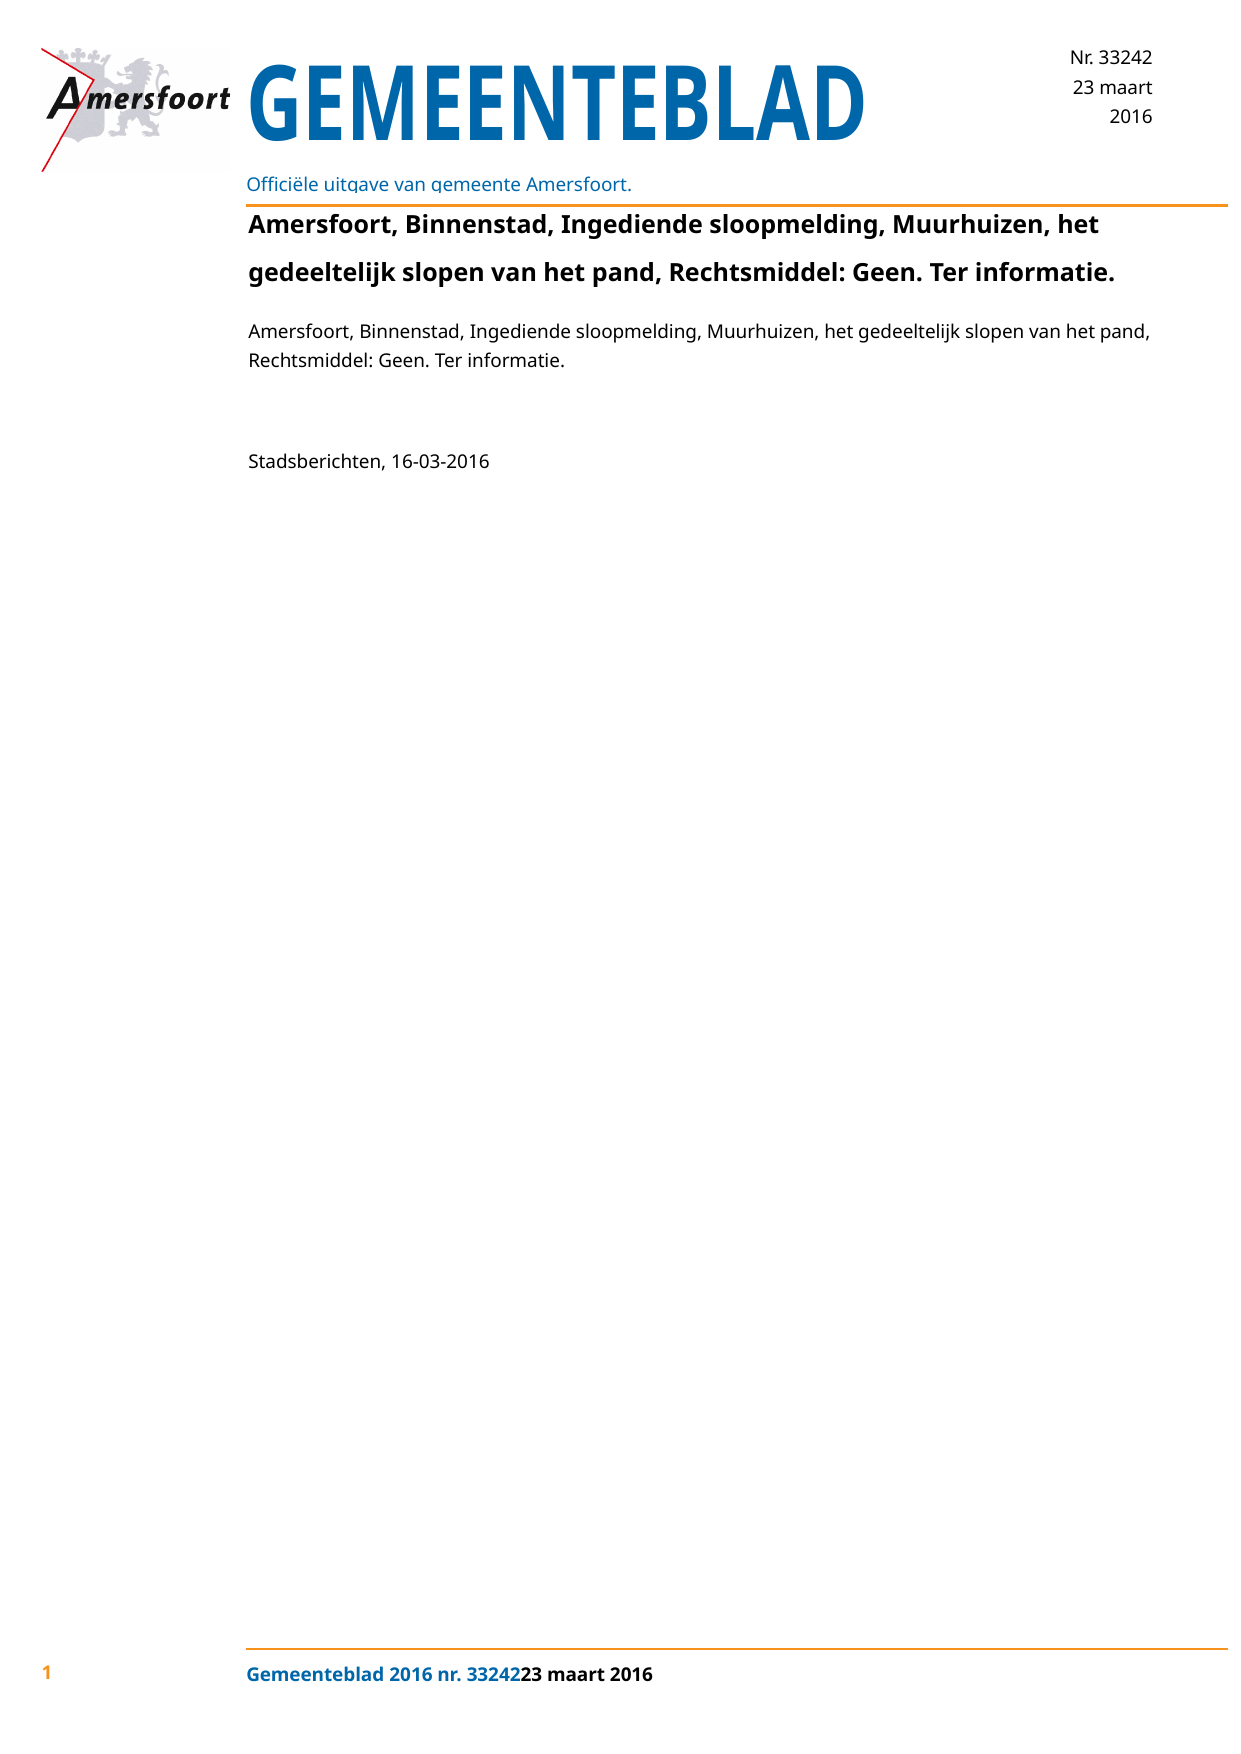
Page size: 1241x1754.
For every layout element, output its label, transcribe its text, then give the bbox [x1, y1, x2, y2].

text Amersfoort, Binnenstad, Ingediende sloopmelding, Muurhuizen, het gedeeltelijk slopen van het pand, Rechtsmiddel: Geen. Ter informatie. [248, 207, 1152, 288]
text Stadsberichten, 16-03-2016 [248, 448, 1152, 474]
picture [41, 47, 231, 172]
text Amersfoort, Binnenstad, Ingediende sloopmelding, Muurhuizen, het gedeeltelijk slopen van het pand, Rechtsmiddel: Geen. Ter informatie. [248, 318, 1152, 373]
